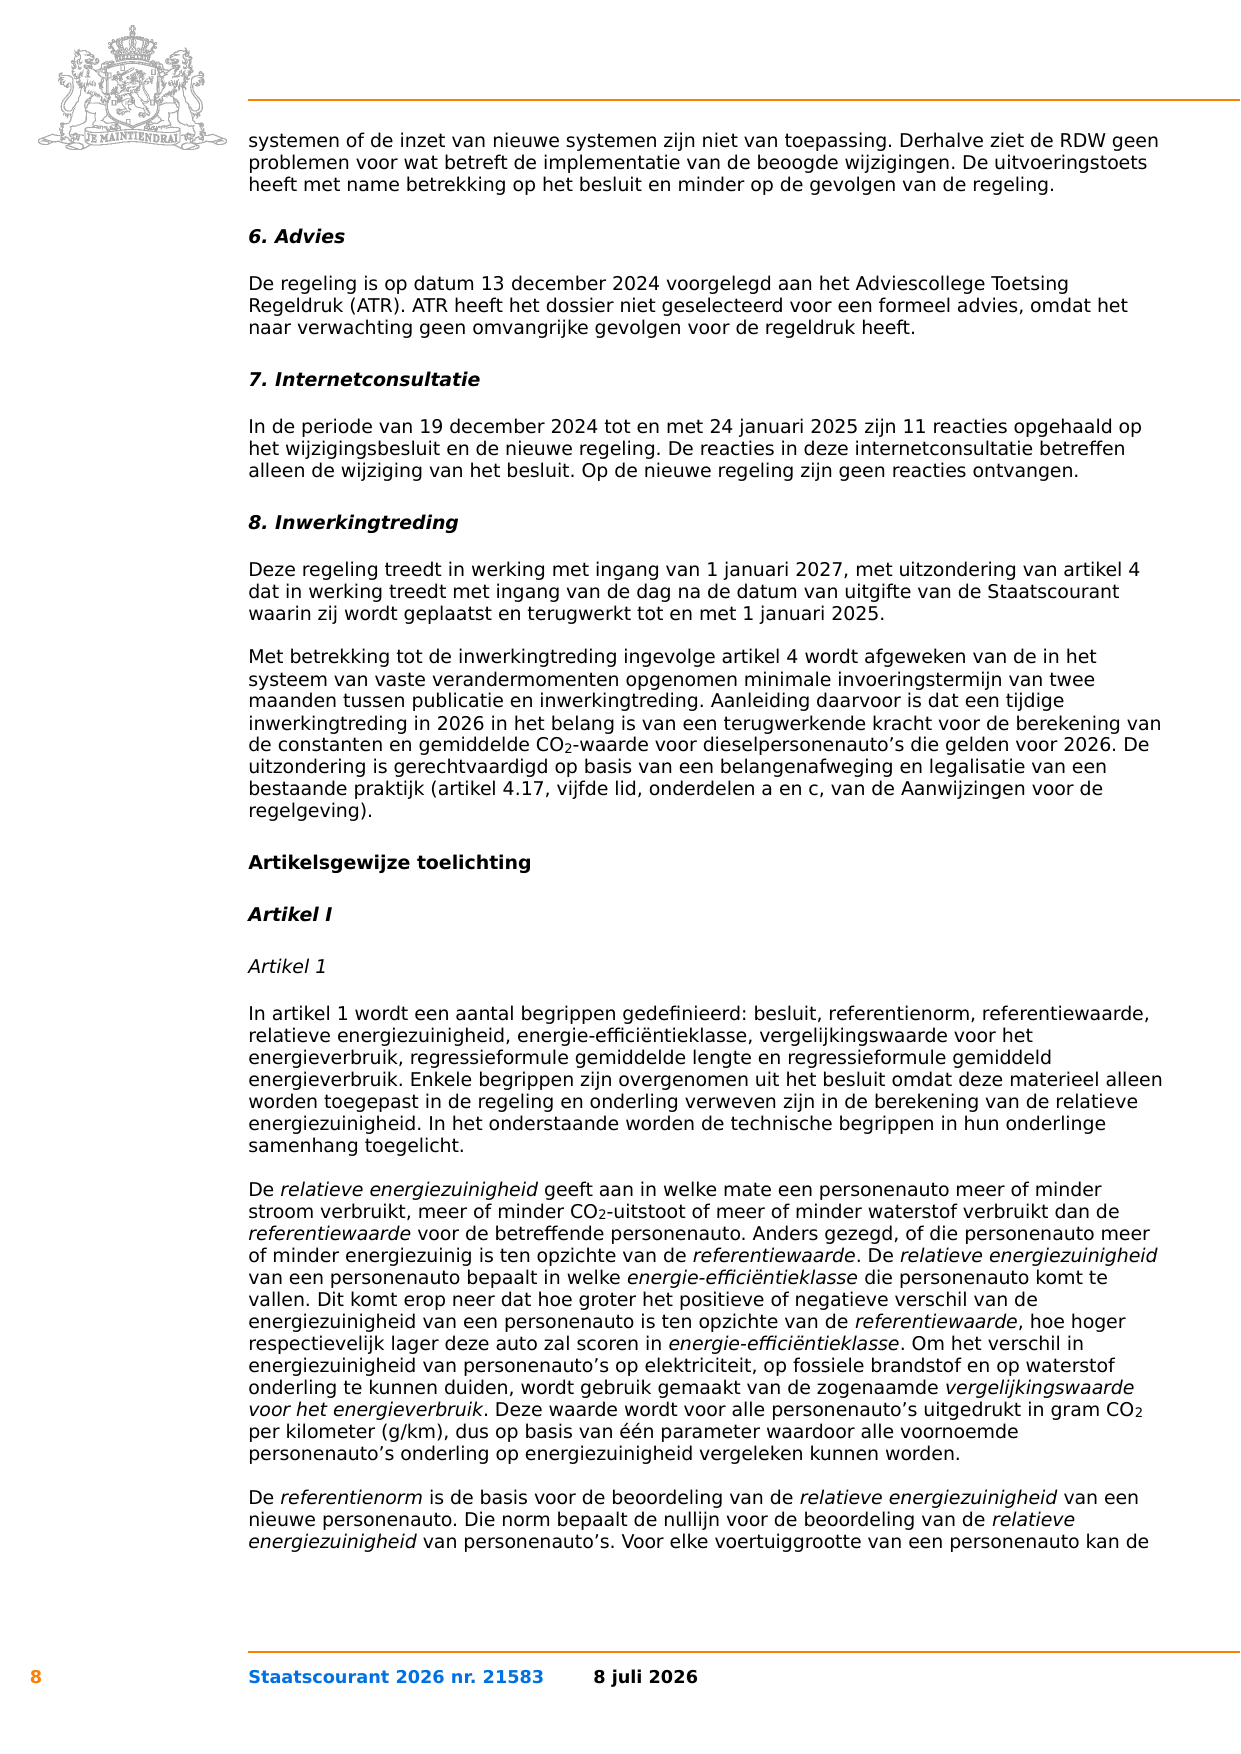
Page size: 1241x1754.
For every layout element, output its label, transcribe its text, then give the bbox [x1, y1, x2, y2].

text Met betrekking tot de inwerkingtreding ingevolge artikel 4 wordt afgeweken van de in het systeem van vaste verandermomenten opgenomen minimale invoeringstermijn van twee maanden tussen publicatie en inwerkingtreding. Aanleiding daarvoor is dat een tijdige inwerkingtreding in 2026 in het belang is van een terugwerkende kracht voor de berekening van de constanten en gemiddelde CO2-waarde voor dieselpersonenauto’s die gelden voor 2026. De uitzondering is gerechtvaardigd op basis van een belangenafweging en legalisatie van een bestaande praktijk (artikel 4.17, vijfde lid, onderdelen a en c, van de Aanwijzingen voor de regelgeving). [248, 646, 1163, 822]
subtitle 6. Advies [248, 226, 1163, 248]
subtitle Artikel 1 [248, 956, 1163, 978]
subtitle 7. Internetconsultatie [248, 369, 1163, 391]
subtitle Artikel I [248, 904, 1163, 926]
text Deze regeling treedt in werking met ingang van 1 januari 2027, met uitzondering van artikel 4 dat in werking treedt met ingang van de dag na de datum van uitgifte van de Staatscourant waarin zij wordt geplaatst en terugwerkt tot en met 1 januari 2025. [248, 559, 1163, 624]
text De regeling is op datum 13 december 2024 voorgelegd aan het Adviescollege Toetsing Regeldruk (ATR). ATR heeft het dossier niet geselecteerd voor een formeel advies, omdat het naar verwachting geen omvangrijke gevolgen voor de regeldruk heeft. [248, 273, 1163, 339]
picture [38, 25, 227, 150]
text De relatieve energiezuinigheid geeft aan in welke mate een personenauto meer of minder stroom verbruikt, meer of minder CO2-uitstoot of meer of minder waterstof verbruikt dan de referentiewaarde voor de betreffende personenauto. Anders gezegd, of die personenauto meer of minder energiezuinig is ten opzichte van de referentiewaarde. De relatieve energiezuinigheid van een personenauto bepaalt in welke energie-efficiëntieklasse die personenauto komt te vallen. Dit komt erop neer dat hoe groter het positieve of negatieve verschil van de energiezuinigheid van een personenauto is ten opzichte van de referentiewaarde, hoe hoger respectievelijk lager deze auto zal scoren in energie-efficiëntieklasse. Om het verschil in energiezuinigheid van personenauto’s op elektriciteit, op fossiele brandstof en op waterstof onderling te kunnen duiden, wordt gebruik gemaakt van de zogenaamde vergelijkingswaarde voor het energieverbruik. Deze waarde wordt voor alle personenauto’s uitgedrukt in gram CO2 per kilometer (g/km), dus op basis van één parameter waardoor alle voornoemde personenauto’s onderling op energiezuinigheid vergeleken kunnen worden. [248, 1179, 1163, 1465]
subtitle Artikelsgewijze toelichting [248, 852, 1163, 874]
subtitle 8. Inwerkingtreding [248, 512, 1163, 534]
text In artikel 1 wordt een aantal begrippen gedefinieerd: besluit, referentienorm, referentiewaarde, relatieve energiezuinigheid, energie-efficiëntieklasse, vergelijkingswaarde voor het energieverbruik, regressieformule gemiddelde lengte en regressieformule gemiddeld energieverbruik. Enkele begrippen zijn overgenomen uit het besluit omdat deze materieel alleen worden toegepast in de regeling en onderling verweven zijn in de berekening van de relatieve energiezuinigheid. In het onderstaande worden de technische begrippen in hun onderlinge samenhang toegelicht. [248, 1003, 1163, 1157]
text De referentienorm is de basis voor de beoordeling van de relatieve energiezuinigheid van een nieuwe personenauto. Die norm bepaalt de nullijn voor de beoordeling van de relatieve energiezuinigheid van personenauto’s. Voor elke voertuiggrootte van een personenauto kan de [248, 1487, 1163, 1552]
text systemen of de inzet van nieuwe systemen zijn niet van toepassing. Derhalve ziet de RDW geen problemen voor wat betreft de implementatie van de beoogde wijzigingen. De uitvoeringstoets heeft met name betrekking op het besluit en minder op de gevolgen van de regeling. [248, 130, 1163, 196]
text In de periode van 19 december 2024 tot en met 24 januari 2025 zijn 11 reacties opgehaald op het wijzigingsbesluit en de nieuwe regeling. De reacties in deze internetconsultatie betreffen alleen de wijziging van het besluit. Op de nieuwe regeling zijn geen reacties ontvangen. [248, 416, 1163, 482]
